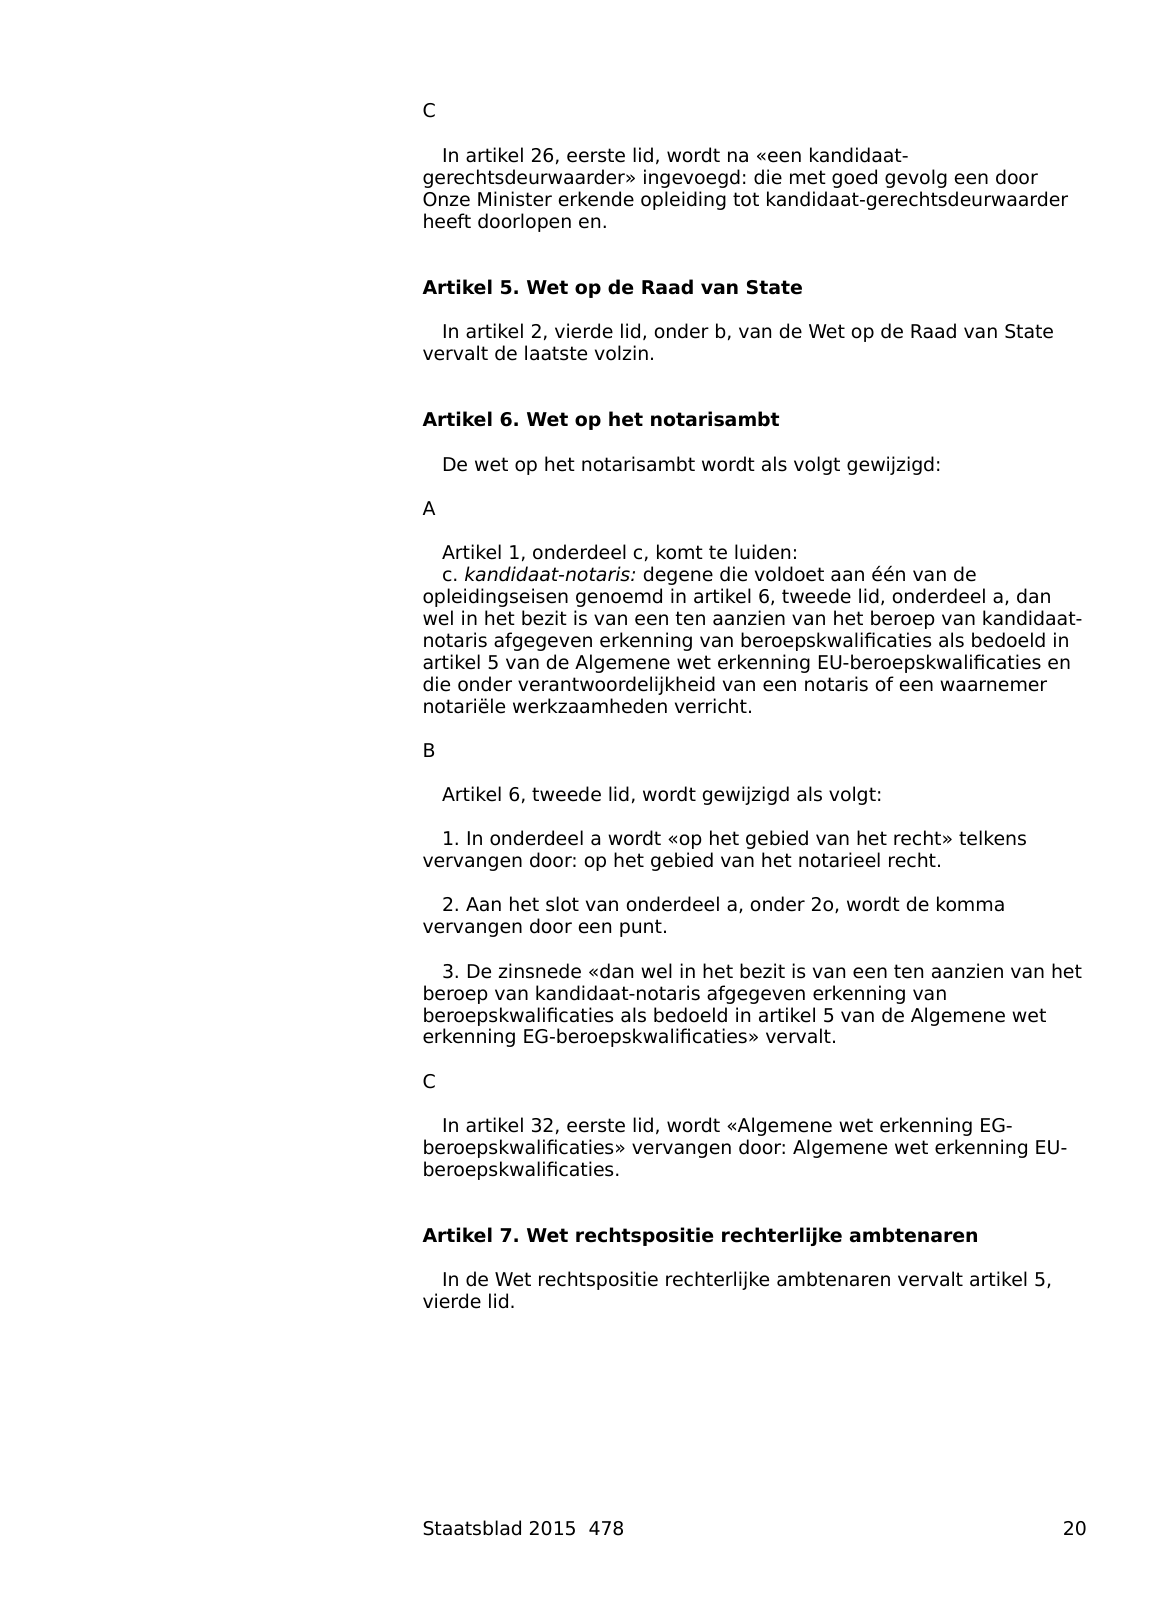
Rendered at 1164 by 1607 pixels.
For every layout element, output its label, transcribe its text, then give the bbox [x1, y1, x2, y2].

text A [422, 498, 1087, 520]
subtitle Artikel 5. Wet op de Raad van State [422, 277, 1087, 299]
text 3. De zinsnede «dan wel in het bezit is van een ten aanzien van het beroep van kandidaat-notaris afgegeven erkenning van beroepskwalificaties als bedoeld in artikel 5 van de Algemene wet erkenning EG-beroepskwalificaties» vervalt. [422, 961, 1087, 1048]
text 2. Aan het slot van onderdeel a, onder 2o, wordt de komma vervangen door een punt. [422, 894, 1087, 938]
text In de Wet rechtspositie rechterlijke ambtenaren vervalt artikel 5, vierde lid. [422, 1269, 1087, 1313]
text B [422, 740, 1087, 762]
text C [422, 1071, 1087, 1093]
text Artikel 1, onderdeel c, komt te luiden: [422, 542, 1087, 564]
text 1. In onderdeel a wordt «op het gebied van het recht» telkens vervangen door: op het gebied van het notarieel recht. [422, 828, 1087, 872]
text De wet op het notarisambt wordt als volgt gewijzigd: [422, 453, 1087, 476]
text C [422, 100, 1087, 122]
subtitle Artikel 6. Wet op het notarisambt [422, 409, 1087, 431]
text c. kandidaat-notaris: degene die voldoet aan één van de opleidingseisen genoemd in artikel 6, tweede lid, onderdeel a, dan wel in het bezit is van een ten aanzien van het beroep van kandidaat-notaris afgegeven erkenning van beroepskwalificaties als bedoeld in artikel 5 van de Algemene wet erkenning EU-beroepskwalificaties en die onder verantwoordelijkheid van een notaris of een waarnemer notariële werkzaamheden verricht. [422, 564, 1087, 718]
text In artikel 2, vierde lid, onder b, van de Wet op de Raad van State vervalt de laatste volzin. [422, 321, 1087, 365]
text Artikel 6, tweede lid, wordt gewijzigd als volgt: [422, 784, 1087, 806]
text In artikel 26, eerste lid, wordt na «een kandidaat-gerechtsdeurwaarder» ingevoegd: die met goed gevolg een door Onze Minister erkende opleiding tot kandidaat-gerechtsdeurwaarder heeft doorlopen en. [422, 144, 1087, 232]
text In artikel 32, eerste lid, wordt «Algemene wet erkenning EG-beroepskwalificaties» vervangen door: Algemene wet erkenning EU-beroepskwalificaties. [422, 1115, 1087, 1181]
subtitle Artikel 7. Wet rechtspositie rechterlijke ambtenaren [422, 1225, 1087, 1247]
